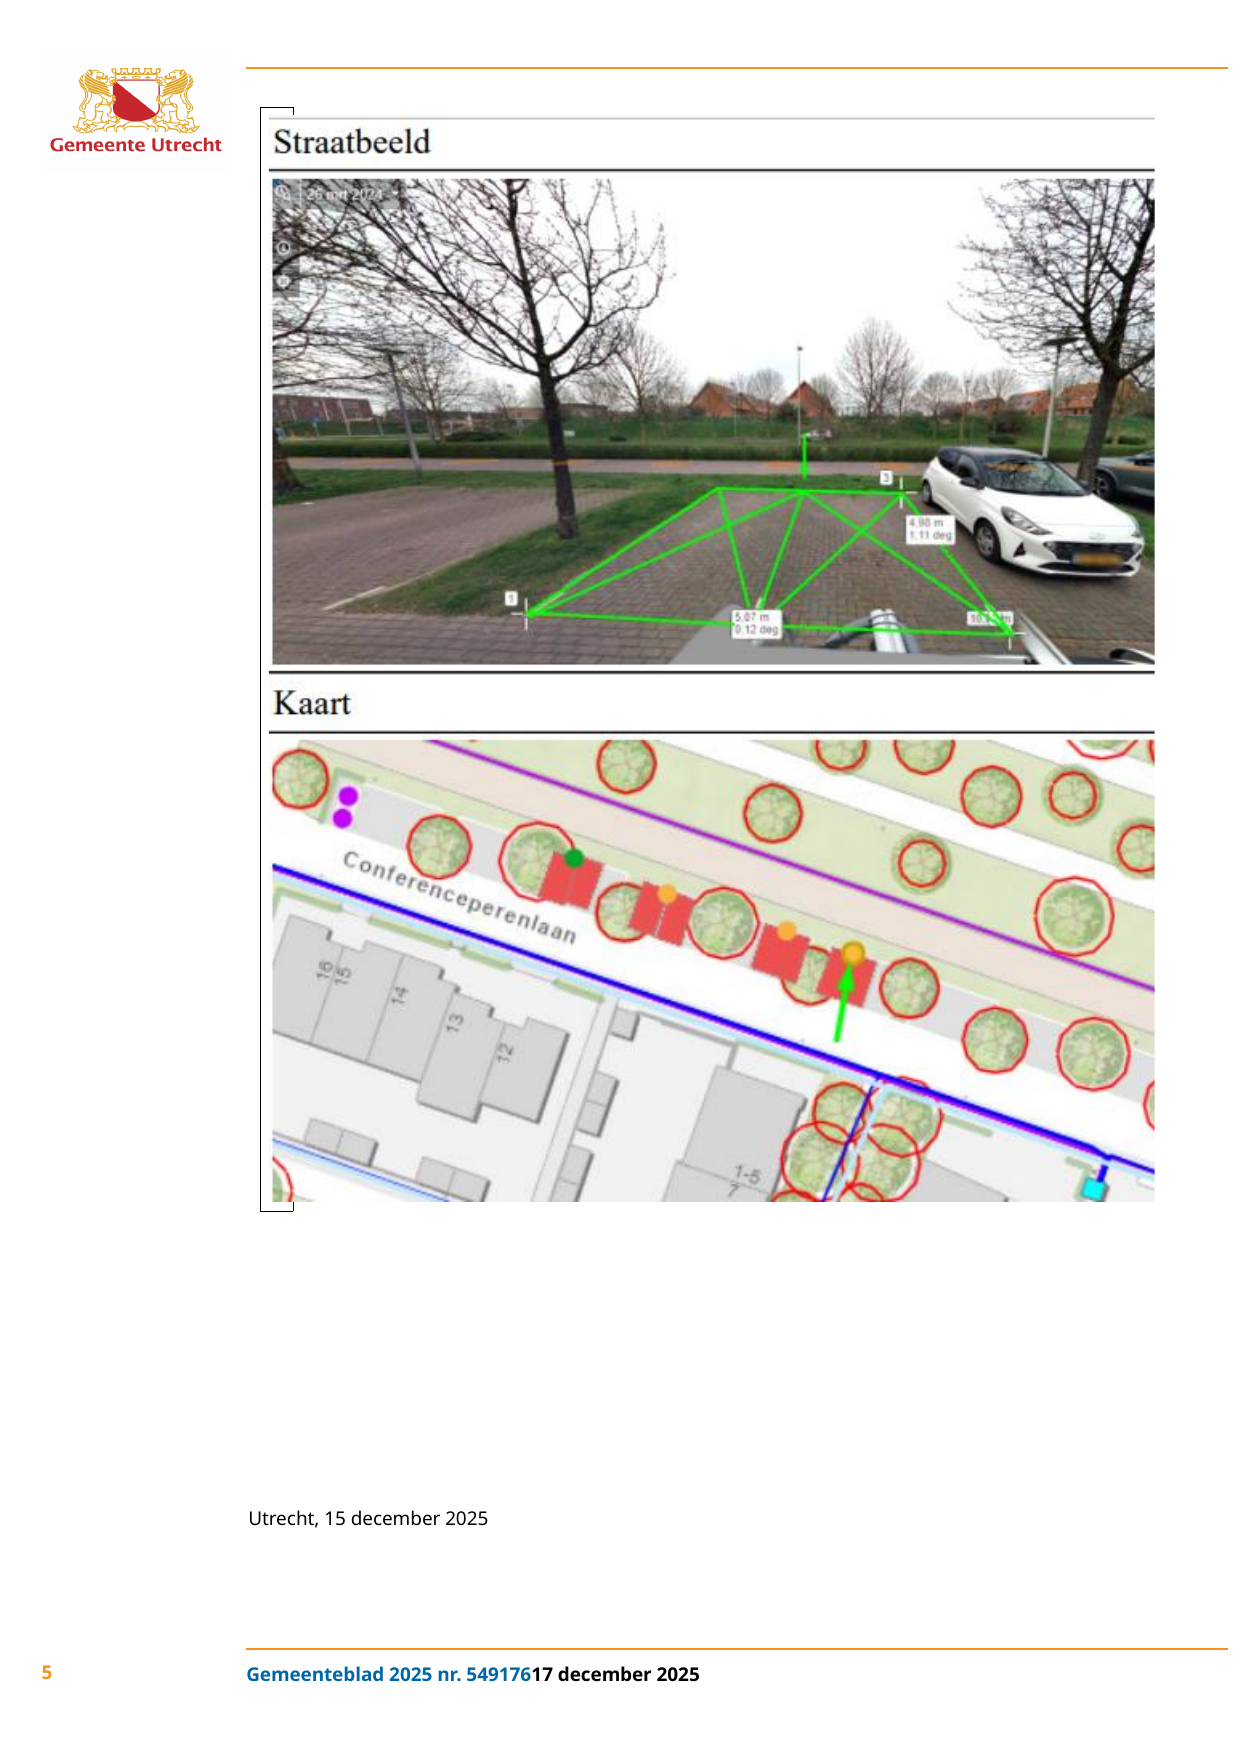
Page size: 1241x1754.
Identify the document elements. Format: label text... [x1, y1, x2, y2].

text Utrecht, 15 december 2025 [248, 1505, 1152, 1531]
picture [268, 115, 1155, 1202]
picture [41, 47, 231, 172]
